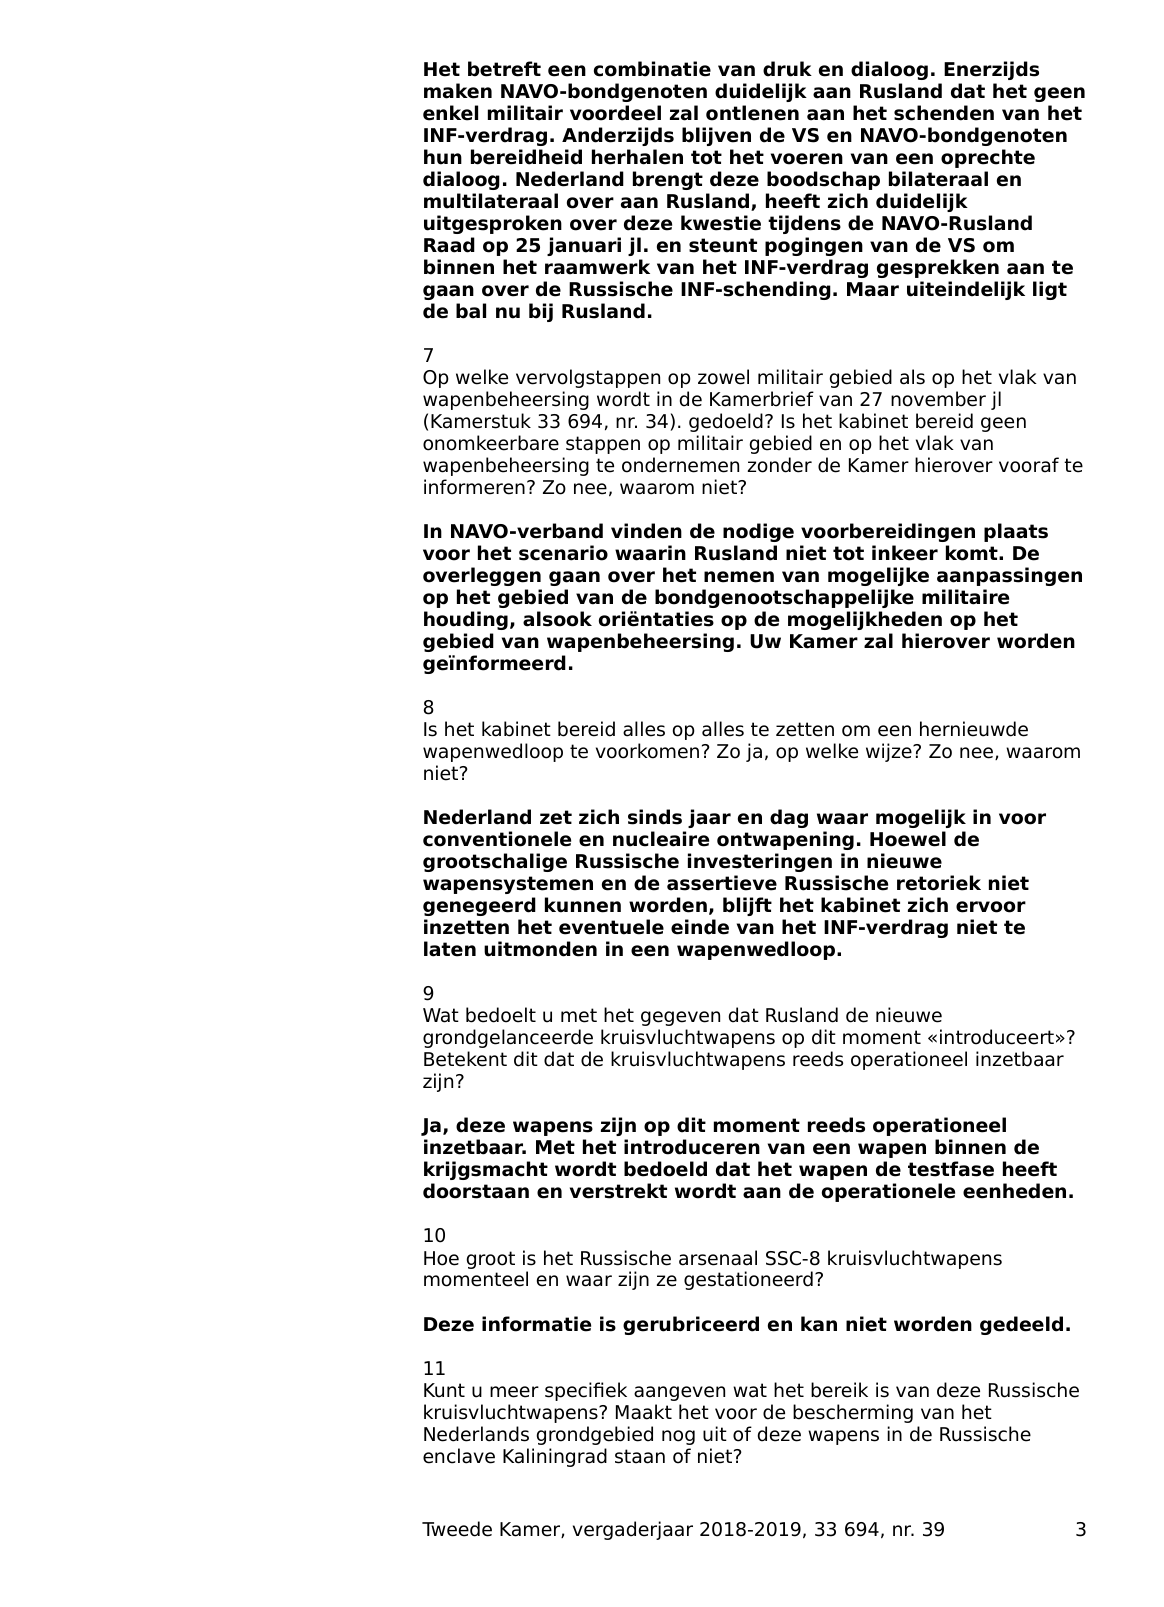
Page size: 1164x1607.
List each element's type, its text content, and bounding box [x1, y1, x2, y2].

text 7 [422, 345, 1087, 367]
text 11 [422, 1358, 1087, 1380]
text 9 [422, 983, 1087, 1005]
text Deze informatie is gerubriceerd en kan niet worden gedeeld. [422, 1313, 1087, 1336]
text Het betreft een combinatie van druk en dialoog. Enerzijds maken NAVO-bondgenoten duidelijk aan Rusland dat het geen enkel militair voordeel zal ontlenen aan het schenden van het INF-verdrag. Anderzijds blijven de VS en NAVO-bondgenoten hun bereidheid herhalen tot het voeren van een oprechte dialoog. Nederland brengt deze boodschap bilateraal en multilateraal over aan Rusland, heeft zich duidelijk uitgesproken over deze kwestie tijdens de NAVO-Rusland Raad op 25 januari jl. en steunt pogingen van de VS om binnen het raamwerk van het INF-verdrag gesprekken aan te gaan over de Russische INF-schending. Maar uiteindelijk ligt de bal nu bij Rusland. [422, 59, 1087, 323]
text Kunt u meer specifiek aangeven wat het bereik is van deze Russische kruisvluchtwapens? Maakt het voor de bescherming van het Nederlands grondgebied nog uit of deze wapens in de Russische enclave Kaliningrad staan of niet? [422, 1380, 1087, 1468]
text Hoe groot is het Russische arsenaal SSC-8 kruisvluchtwapens momenteel en waar zijn ze gestationeerd? [422, 1247, 1087, 1291]
text Wat bedoelt u met het gegeven dat Rusland de nieuwe grondgelanceerde kruisvluchtwapens op dit moment «introduceert»? Betekent dit dat de kruisvluchtwapens reeds operationeel inzetbaar zijn? [422, 1005, 1087, 1093]
text Nederland zet zich sinds jaar en dag waar mogelijk in voor conventionele en nucleaire ontwapening. Hoewel de grootschalige Russische investeringen in nieuwe wapensystemen en de assertieve Russische retoriek niet genegeerd kunnen worden, blijft het kabinet zich ervoor inzetten het eventuele einde van het INF-verdrag niet te laten uitmonden in een wapenwedloop. [422, 807, 1087, 961]
text 8 [422, 697, 1087, 719]
text Ja, deze wapens zijn op dit moment reeds operationeel inzetbaar. Met het introduceren van een wapen binnen de krijgsmacht wordt bedoeld dat het wapen de testfase heeft doorstaan en verstrekt wordt aan de operationele eenheden. [422, 1115, 1087, 1203]
text In NAVO-verband vinden de nodige voorbereidingen plaats voor het scenario waarin Rusland niet tot inkeer komt. De overleggen gaan over het nemen van mogelijke aanpassingen op het gebied van de bondgenootschappelijke militaire houding, alsook oriëntaties op de mogelijkheden op het gebied van wapenbeheersing. Uw Kamer zal hierover worden geïnformeerd. [422, 521, 1087, 675]
text Op welke vervolgstappen op zowel militair gebied als op het vlak van wapenbeheersing wordt in de Kamerbrief van 27 november jl (Kamerstuk 33 694, nr. 34). gedoeld? Is het kabinet bereid geen onomkeerbare stappen op militair gebied en op het vlak van wapenbeheersing te ondernemen zonder de Kamer hierover vooraf te informeren? Zo nee, waarom niet? [422, 367, 1087, 499]
text 10 [422, 1225, 1087, 1247]
text Is het kabinet bereid alles op alles te zetten om een hernieuwde wapenwedloop te voorkomen? Zo ja, op welke wijze? Zo nee, waarom niet? [422, 719, 1087, 785]
